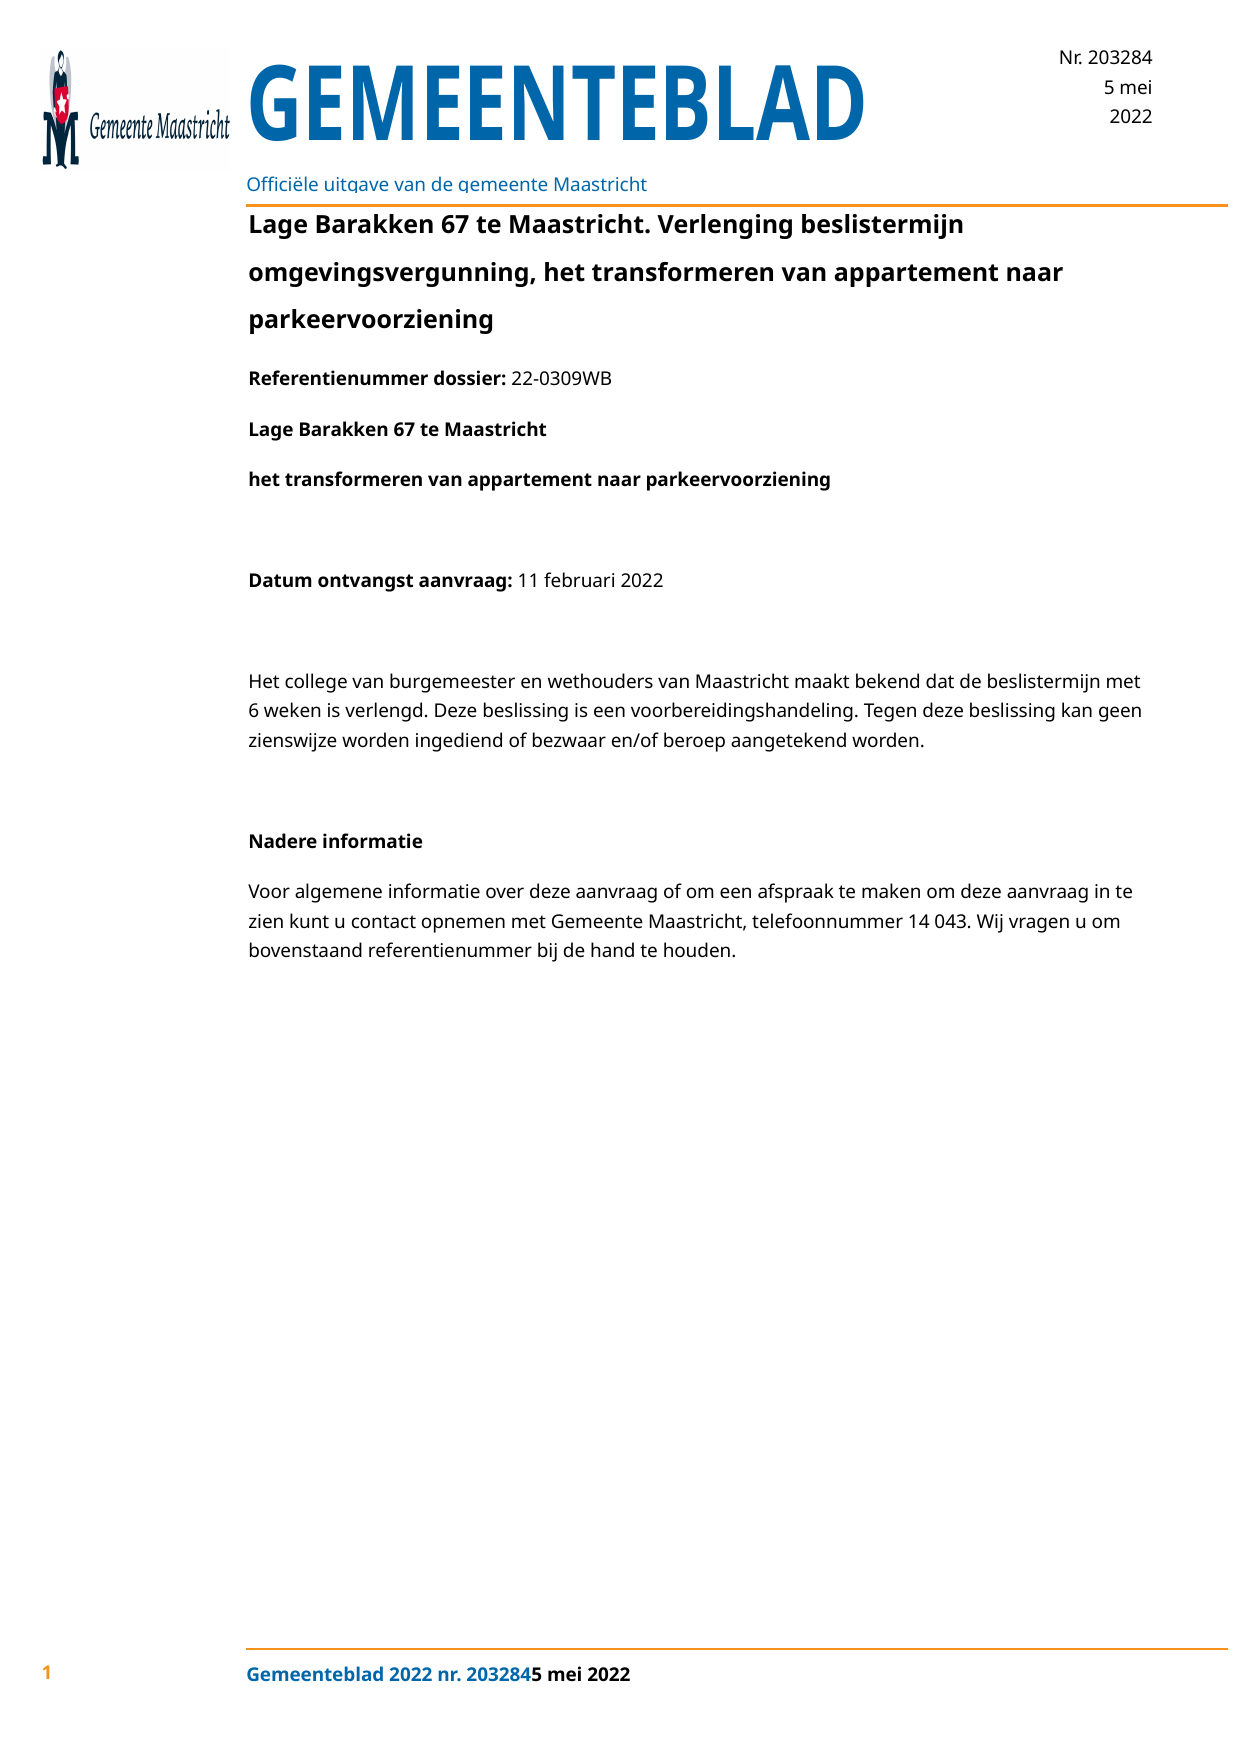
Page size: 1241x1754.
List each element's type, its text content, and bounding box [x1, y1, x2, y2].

text Lage Barakken 67 te Maastricht. Verlenging beslistermijn omgevingsvergunning, het transformeren van appartement naar parkeervoorziening [248, 207, 1152, 336]
text Nadere informatie [248, 828, 1152, 854]
text Het college van burgemeester en wethouders van Maastricht maakt bekend dat de beslistermijn met 6 weken is verlengd. Deze beslissing is een voorbereidingshandeling. Tegen deze beslissing kan geen zienswijze worden ingediend of bezwaar en/of beroep aangetekend worden. [248, 668, 1152, 753]
text Lage Barakken 67 te Maastricht [248, 416, 1152, 442]
text Voor algemene informatie over deze aanvraag of om een afspraak te maken om deze aanvraag in te zien kunt u contact opnemen met Gemeente Maastricht, telefoonnummer 14 043. Wij vragen u om bovenstaand referentienummer bij de hand te houden. [248, 878, 1152, 963]
text Datum ontvangst aanvraag: 11 februari 2022 [248, 567, 1152, 593]
text het transformeren van appartement naar parkeervoorziening [248, 466, 1152, 492]
text Referentienummer dossier: 22-0309WB [248, 366, 1152, 391]
picture [41, 47, 231, 172]
